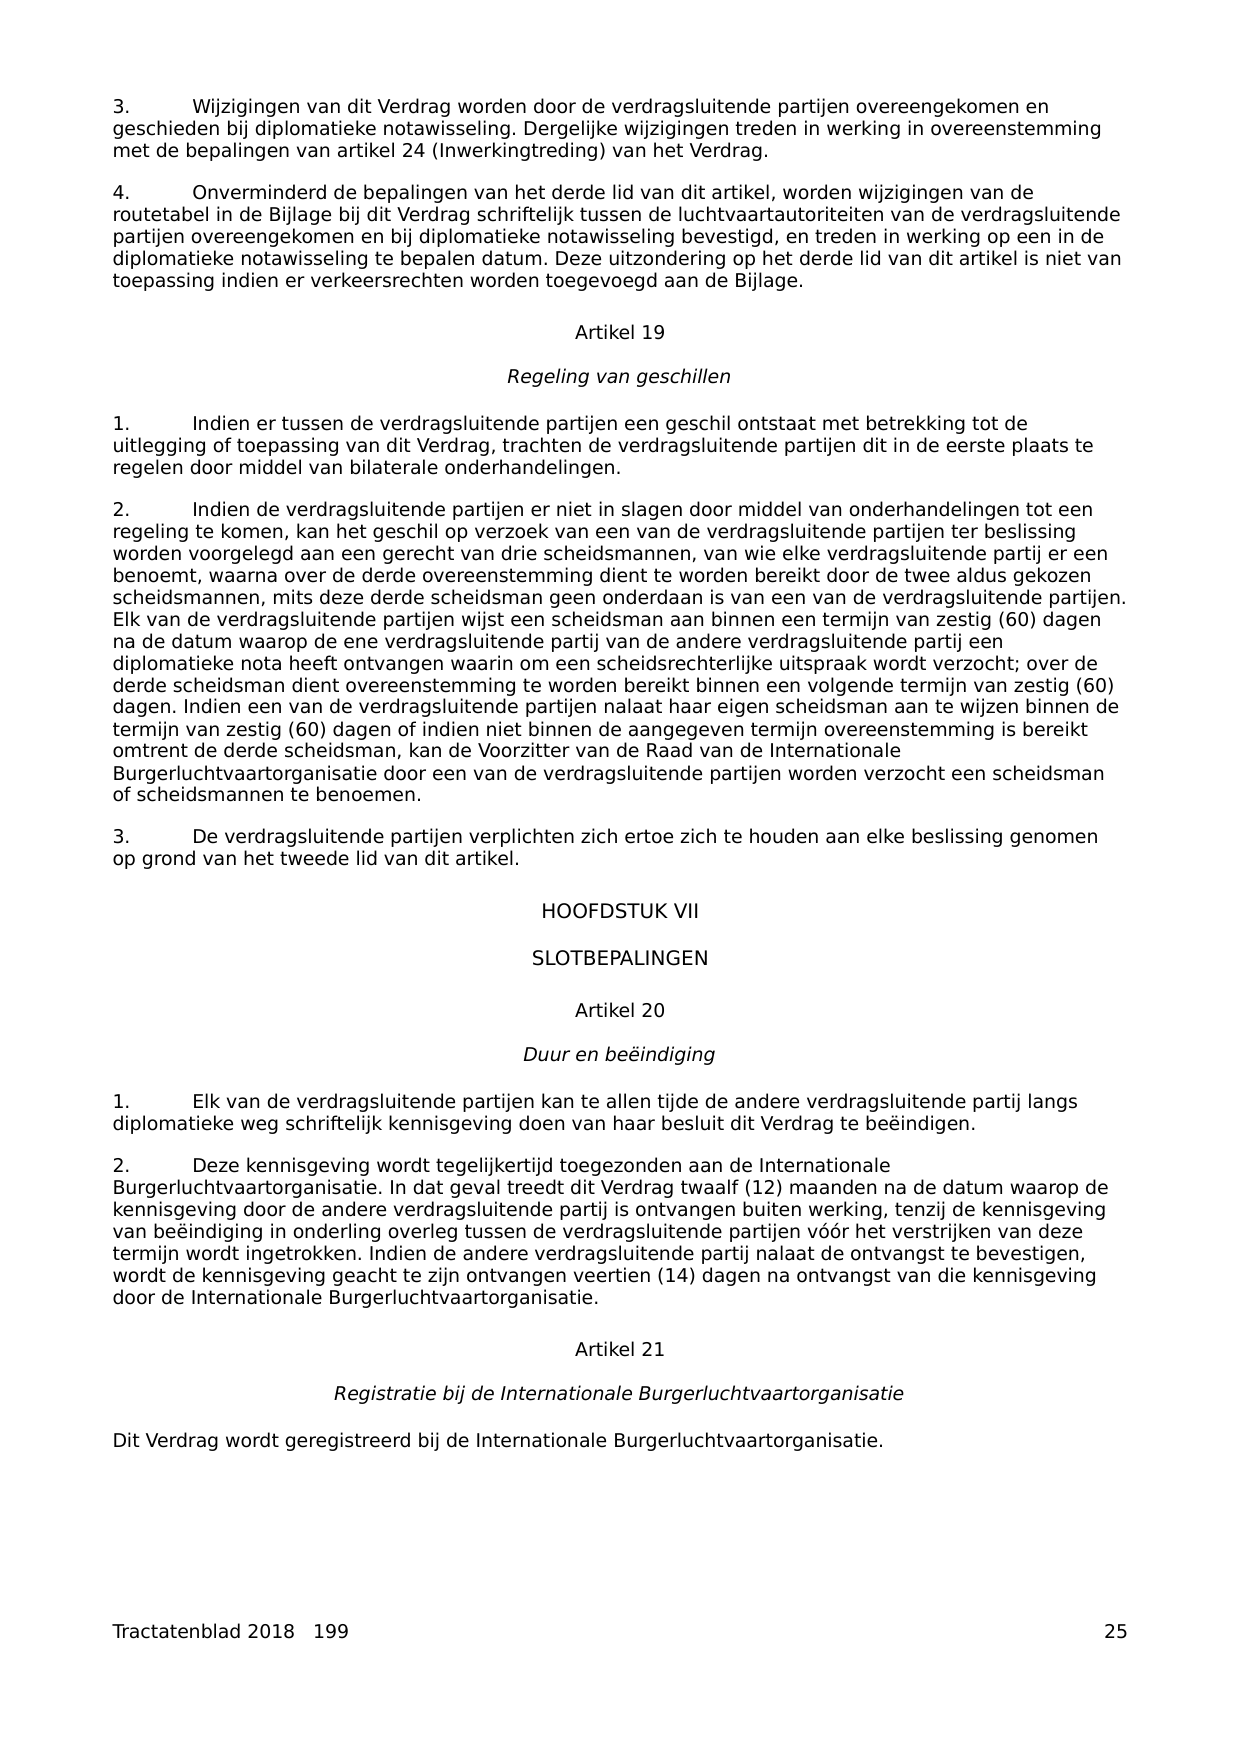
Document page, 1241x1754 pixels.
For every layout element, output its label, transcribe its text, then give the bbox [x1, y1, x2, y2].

text 3. De verdragsluitende partijen verplichten zich ertoe zich te houden aan elke beslissing genomen op grond van het tweede lid van dit artikel. [112, 826, 1128, 870]
subtitle Artikel 20 Duur en beëindiging [112, 1000, 1128, 1066]
text Dit Verdrag wordt geregistreerd bij de Internationale Burgerluchtvaartorganisatie. [112, 1430, 1128, 1452]
text 1. Indien er tussen de verdragsluitende partijen een geschil ontstaat met betrekking tot de uitlegging of toepassing van dit Verdrag, trachten de verdragsluitende partijen dit in de eerste plaats te regelen door middel van bilaterale onderhandelingen. [112, 413, 1128, 479]
text 2. Deze kennisgeving wordt tegelijkertijd toegezonden aan de Internationale Burgerluchtvaartorganisatie. In dat geval treedt dit Verdrag twaalf (12) maanden na de datum waarop de kennisgeving door de andere verdragsluitende partij is ontvangen buiten werking, tenzij de kennisgeving van beëindiging in onderling overleg tussen de verdragsluitende partijen vóór het verstrijken van deze termijn wordt ingetrokken. Indien de andere verdragsluitende partij nalaat de ontvangst te bevestigen, wordt de kennisgeving geacht te zijn ontvangen veertien (14) dagen na ontvangst van die kennisgeving door de Internationale Burgerluchtvaartorganisatie. [112, 1155, 1128, 1309]
subtitle Artikel 21 Registratie bij de Internationale Burgerluchtvaartorganisatie [112, 1339, 1128, 1405]
text 3. Wijzigingen van dit Verdrag worden door de verdragsluitende partijen overeengekomen en geschieden bij diplomatieke notawisseling. Dergelijke wijzigingen treden in werking in overeenstemming met de bepalingen van artikel 24 (Inwerkingtreding) van het Verdrag. [112, 96, 1128, 162]
subtitle HOOFDSTUK VII SLOTBEPALINGEN [112, 900, 1128, 970]
text 4. Onverminderd de bepalingen van het derde lid van dit artikel, worden wijzigingen van de routetabel in de Bijlage bij dit Verdrag schriftelijk tussen de luchtvaartautoriteiten van de verdragsluitende partijen overeengekomen en bij diplomatieke notawisseling bevestigd, en treden in werking op een in de diplomatieke notawisseling te bepalen datum. Deze uitzondering op het derde lid van dit artikel is niet van toepassing indien er verkeersrechten worden toegevoegd aan de Bijlage. [112, 182, 1128, 292]
text 1. Elk van de verdragsluitende partijen kan te allen tijde de andere verdragsluitende partij langs diplomatieke weg schriftelijk kennisgeving doen van haar besluit dit Verdrag te beëindigen. [112, 1091, 1128, 1135]
text 2. Indien de verdragsluitende partijen er niet in slagen door middel van onderhandelingen tot een regeling te komen, kan het geschil op verzoek van een van de verdragsluitende partijen ter beslissing worden voorgelegd aan een gerecht van drie scheidsmannen, van wie elke verdragsluitende partij er een benoemt, waarna over de derde overeenstemming dient te worden bereikt door de twee aldus gekozen scheidsmannen, mits deze derde scheidsman geen onderdaan is van een van de verdragsluitende partijen. Elk van de verdragsluitende partijen wijst een scheidsman aan binnen een termijn van zestig (60) dagen na de datum waarop de ene verdragsluitende partij van de andere verdragsluitende partij een diplomatieke nota heeft ontvangen waarin om een scheidsrechterlijke uitspraak wordt verzocht; over de derde scheidsman dient overeenstemming te worden bereikt binnen een volgende termijn van zestig (60) dagen. Indien een van de verdragsluitende partijen nalaat haar eigen scheidsman aan te wijzen binnen de termijn van zestig (60) dagen of indien niet binnen de aangegeven termijn overeenstemming is bereikt omtrent de derde scheidsman, kan de Voorzitter van de Raad van de Internationale Burgerluchtvaartorganisatie door een van de verdragsluitende partijen worden verzocht een scheidsman of scheidsmannen te benoemen. [112, 499, 1128, 806]
subtitle Artikel 19 Regeling van geschillen [112, 322, 1128, 388]
